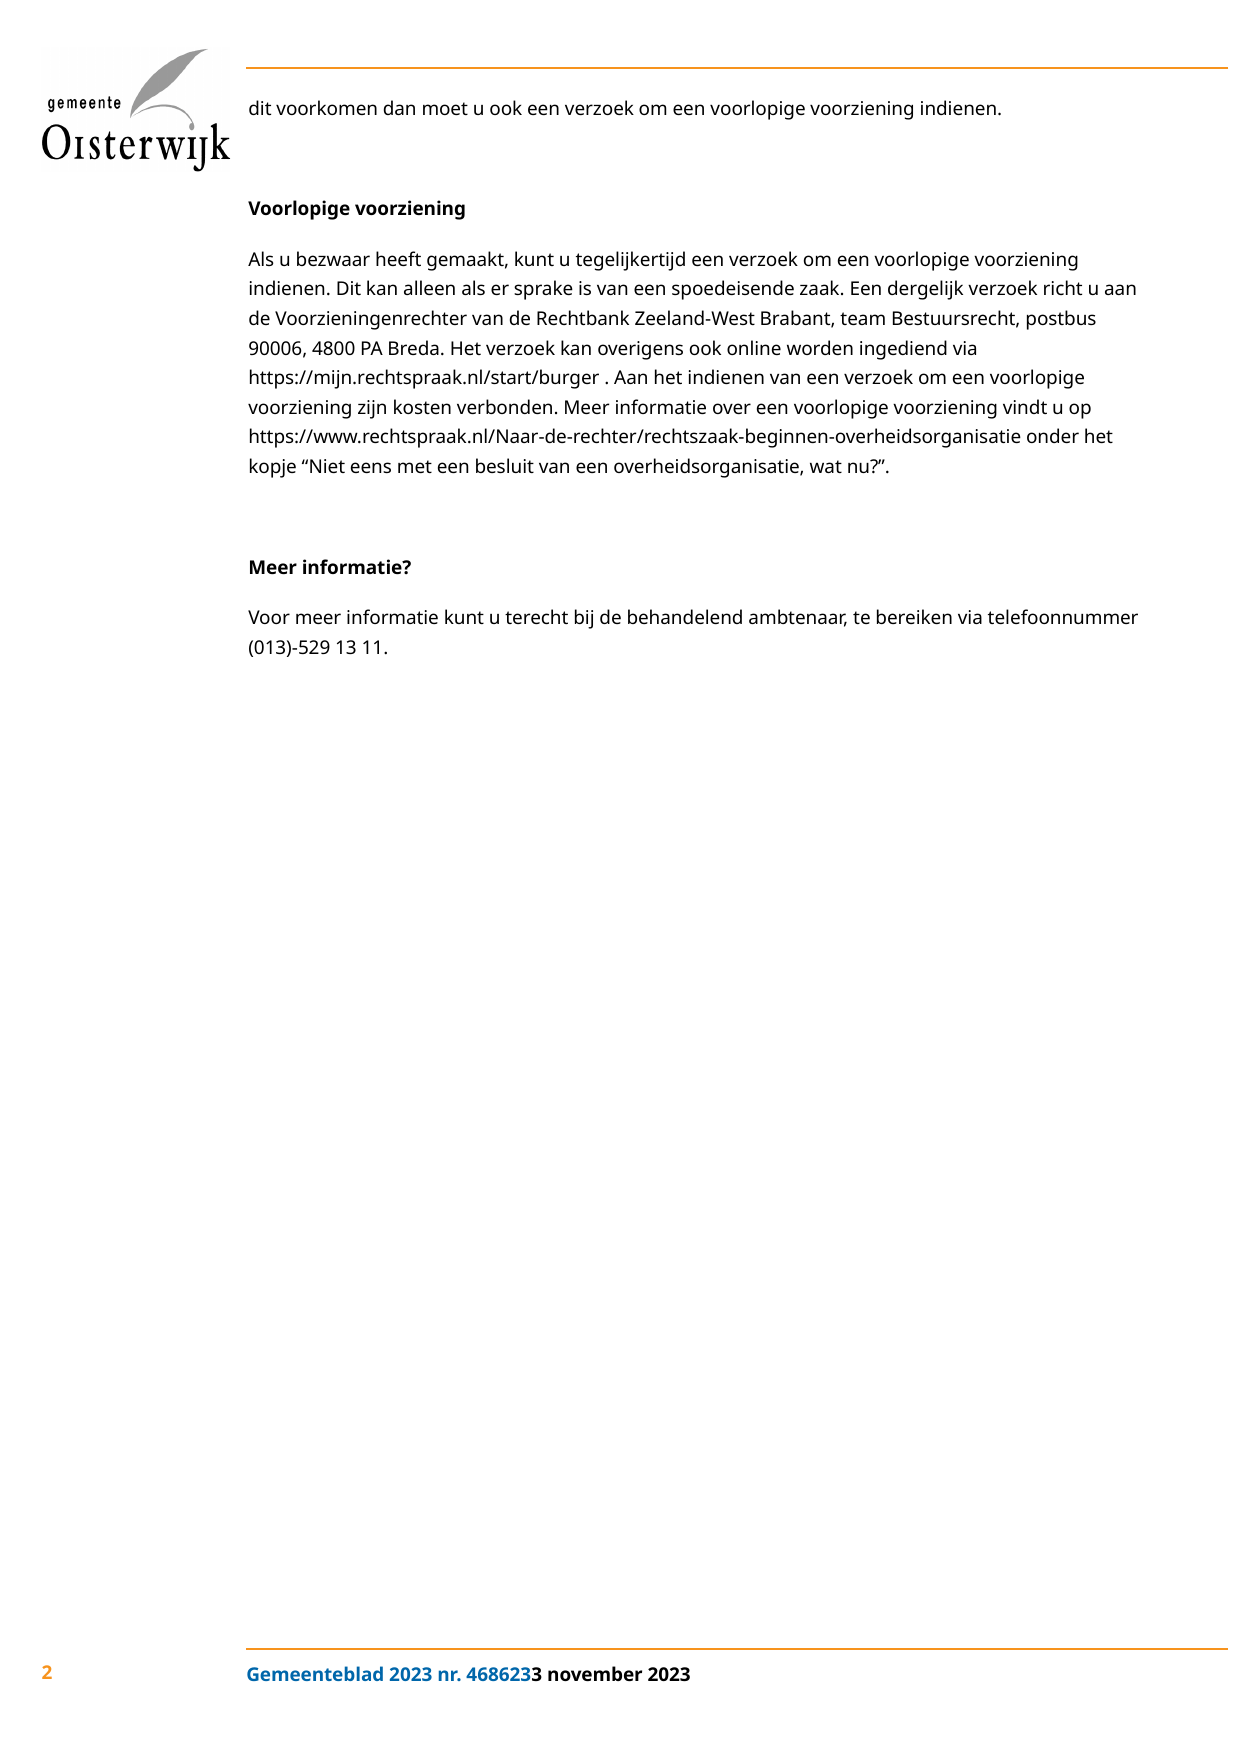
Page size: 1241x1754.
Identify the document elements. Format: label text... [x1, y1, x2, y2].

text Voorlopige voorziening [248, 196, 1152, 221]
text dit voorkomen dan moet u ook een verzoek om een voorlopige voorziening indienen. [248, 95, 1152, 121]
text Meer informatie? [248, 554, 1152, 580]
text Als u bezwaar heeft gemaakt, kunt u tegelijkertijd een verzoek om een voorlopige voorziening indienen. Dit kan alleen als er sprake is van een spoedeisende zaak. Een dergelijk verzoek richt u aan de Voorzieningenrechter van de Rechtbank Zeeland-West Brabant, team Bestuursrecht, postbus 90006, 4800 PA Breda. Het verzoek kan overigens ook online worden ingediend via https://mijn.rechtspraak.nl/start/burger . Aan het indienen van een verzoek om een voorlopige voorziening zijn kosten verbonden. Meer informatie over een voorlopige voorziening vindt u op https://www.rechtspraak.nl/Naar-de-rechter/rechtszaak-beginnen-overheidsorganisatie onder het kopje “Niet eens met een besluit van een overheidsorganisatie, wat nu?”. [248, 246, 1152, 479]
text Voor meer informatie kunt u terecht bij de behandelend ambtenaar, te bereiken via telefoonnummer (013)-529 13 11. [248, 604, 1152, 660]
picture [41, 47, 231, 172]
